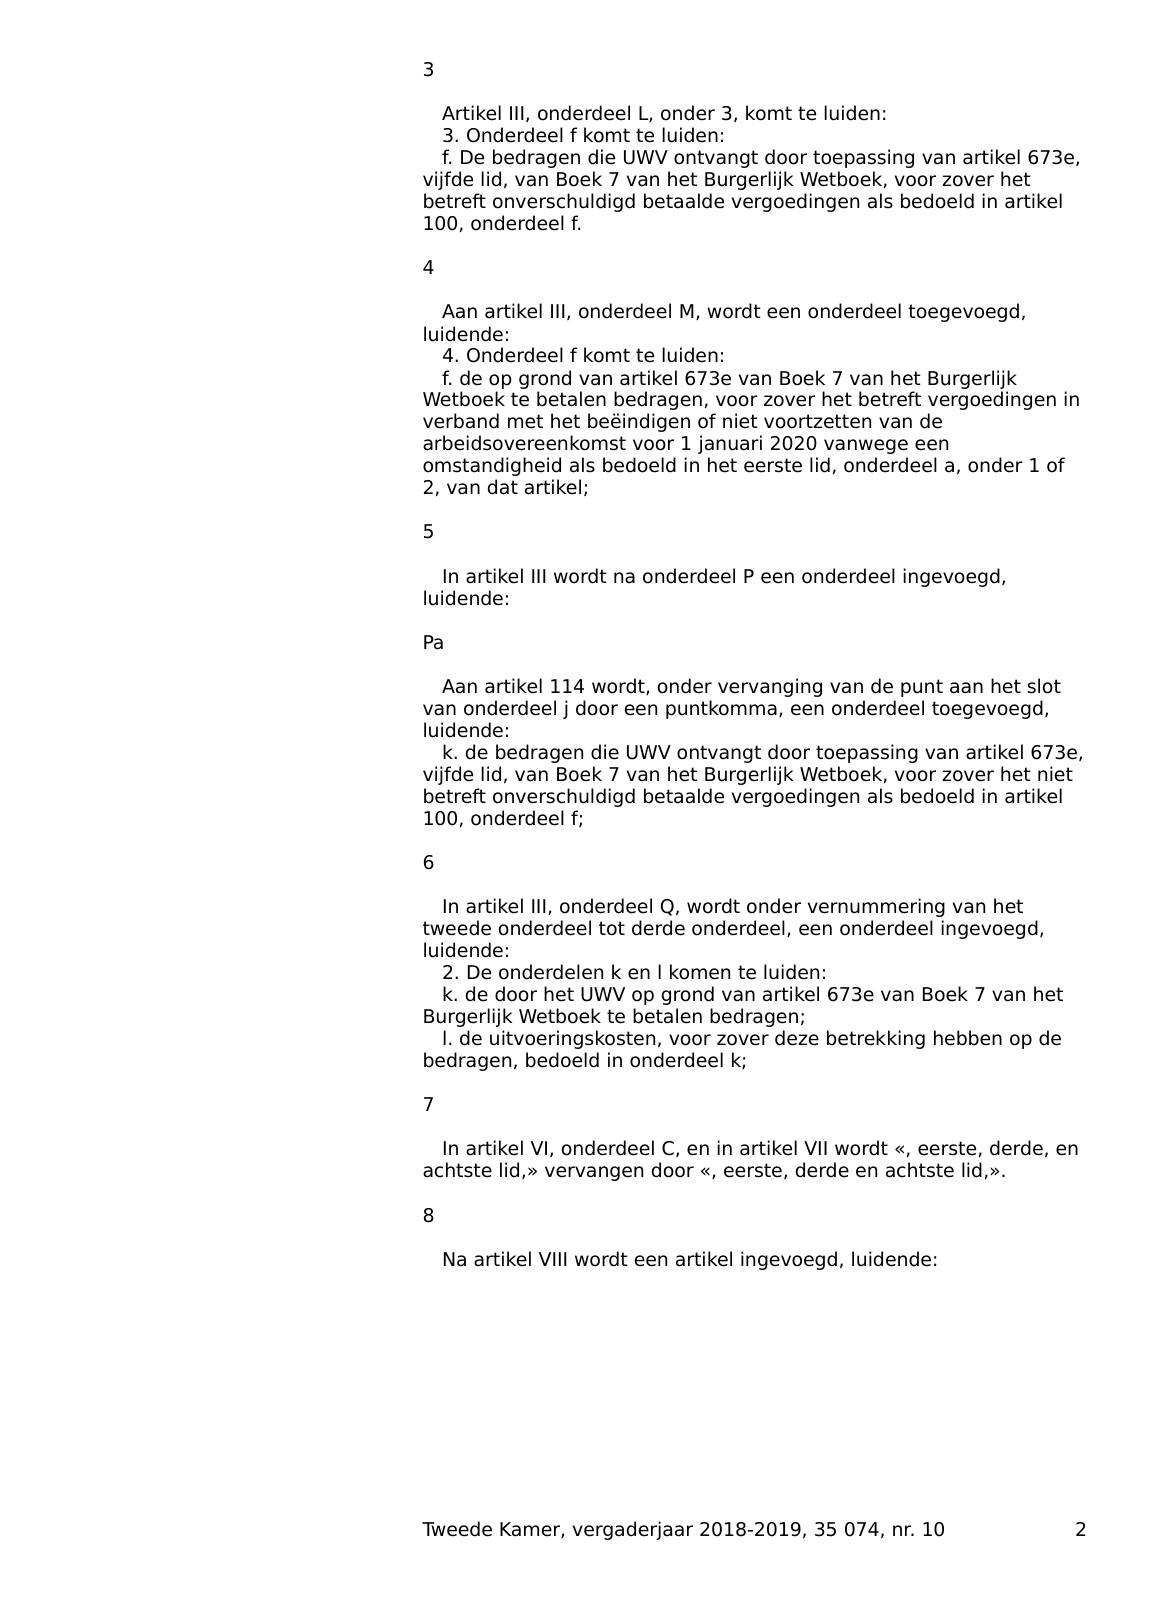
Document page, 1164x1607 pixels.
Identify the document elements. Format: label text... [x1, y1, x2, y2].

text f. De bedragen die UWV ontvangt door toepassing van artikel 673e, vijfde lid, van Boek 7 van het Burgerlijk Wetboek, voor zover het betreft onverschuldigd betaalde vergoedingen als bedoeld in artikel 100, onderdeel f. [422, 147, 1087, 235]
subtitle 3 [422, 59, 1087, 81]
text Na artikel VIII wordt een artikel ingevoegd, luidende: [422, 1249, 1087, 1271]
text k. de bedragen die UWV ontvangt door toepassing van artikel 673e, vijfde lid, van Boek 7 van het Burgerlijk Wetboek, voor zover het niet betreft onverschuldigd betaalde vergoedingen als bedoeld in artikel 100, onderdeel f; [422, 742, 1087, 830]
text Aan artikel 114 wordt, onder vervanging van de punt aan het slot van onderdeel j door een puntkomma, een onderdeel toegevoegd, luidende: [422, 676, 1087, 742]
text l. de uitvoeringskosten, voor zover deze betrekking hebben op de bedragen, bedoeld in onderdeel k; [422, 1028, 1087, 1072]
subtitle 4 [422, 257, 1087, 279]
text In artikel III wordt na onderdeel P een onderdeel ingevoegd, luidende: [422, 566, 1087, 609]
text In artikel VI, onderdeel C, en in artikel VII wordt «, eerste, derde, en achtste lid,» vervangen door «, eerste, derde en achtste lid,». [422, 1138, 1087, 1182]
subtitle 7 [422, 1094, 1087, 1116]
text Artikel III, onderdeel L, onder 3, komt te luiden: [422, 103, 1087, 125]
subtitle 8 [422, 1204, 1087, 1226]
text 3. Onderdeel f komt te luiden: [422, 125, 1087, 147]
subtitle 6 [422, 852, 1087, 874]
subtitle 5 [422, 521, 1087, 543]
subtitle Pa [422, 632, 1087, 654]
text k. de door het UWV op grond van artikel 673e van Boek 7 van het Burgerlijk Wetboek te betalen bedragen; [422, 984, 1087, 1028]
text f. de op grond van artikel 673e van Boek 7 van het Burgerlijk Wetboek te betalen bedragen, voor zover het betreft vergoedingen in verband met het beëindigen of niet voortzetten van de arbeidsovereenkomst voor 1 januari 2020 vanwege een omstandigheid als bedoeld in het eerste lid, onderdeel a, onder 1 of 2, van dat artikel; [422, 367, 1087, 499]
text Aan artikel III, onderdeel M, wordt een onderdeel toegevoegd, luidende: [422, 301, 1087, 345]
text 2. De onderdelen k en l komen te luiden: [422, 962, 1087, 984]
text In artikel III, onderdeel Q, wordt onder vernummering van het tweede onderdeel tot derde onderdeel, een onderdeel ingevoegd, luidende: [422, 896, 1087, 962]
text 4. Onderdeel f komt te luiden: [422, 345, 1087, 367]
